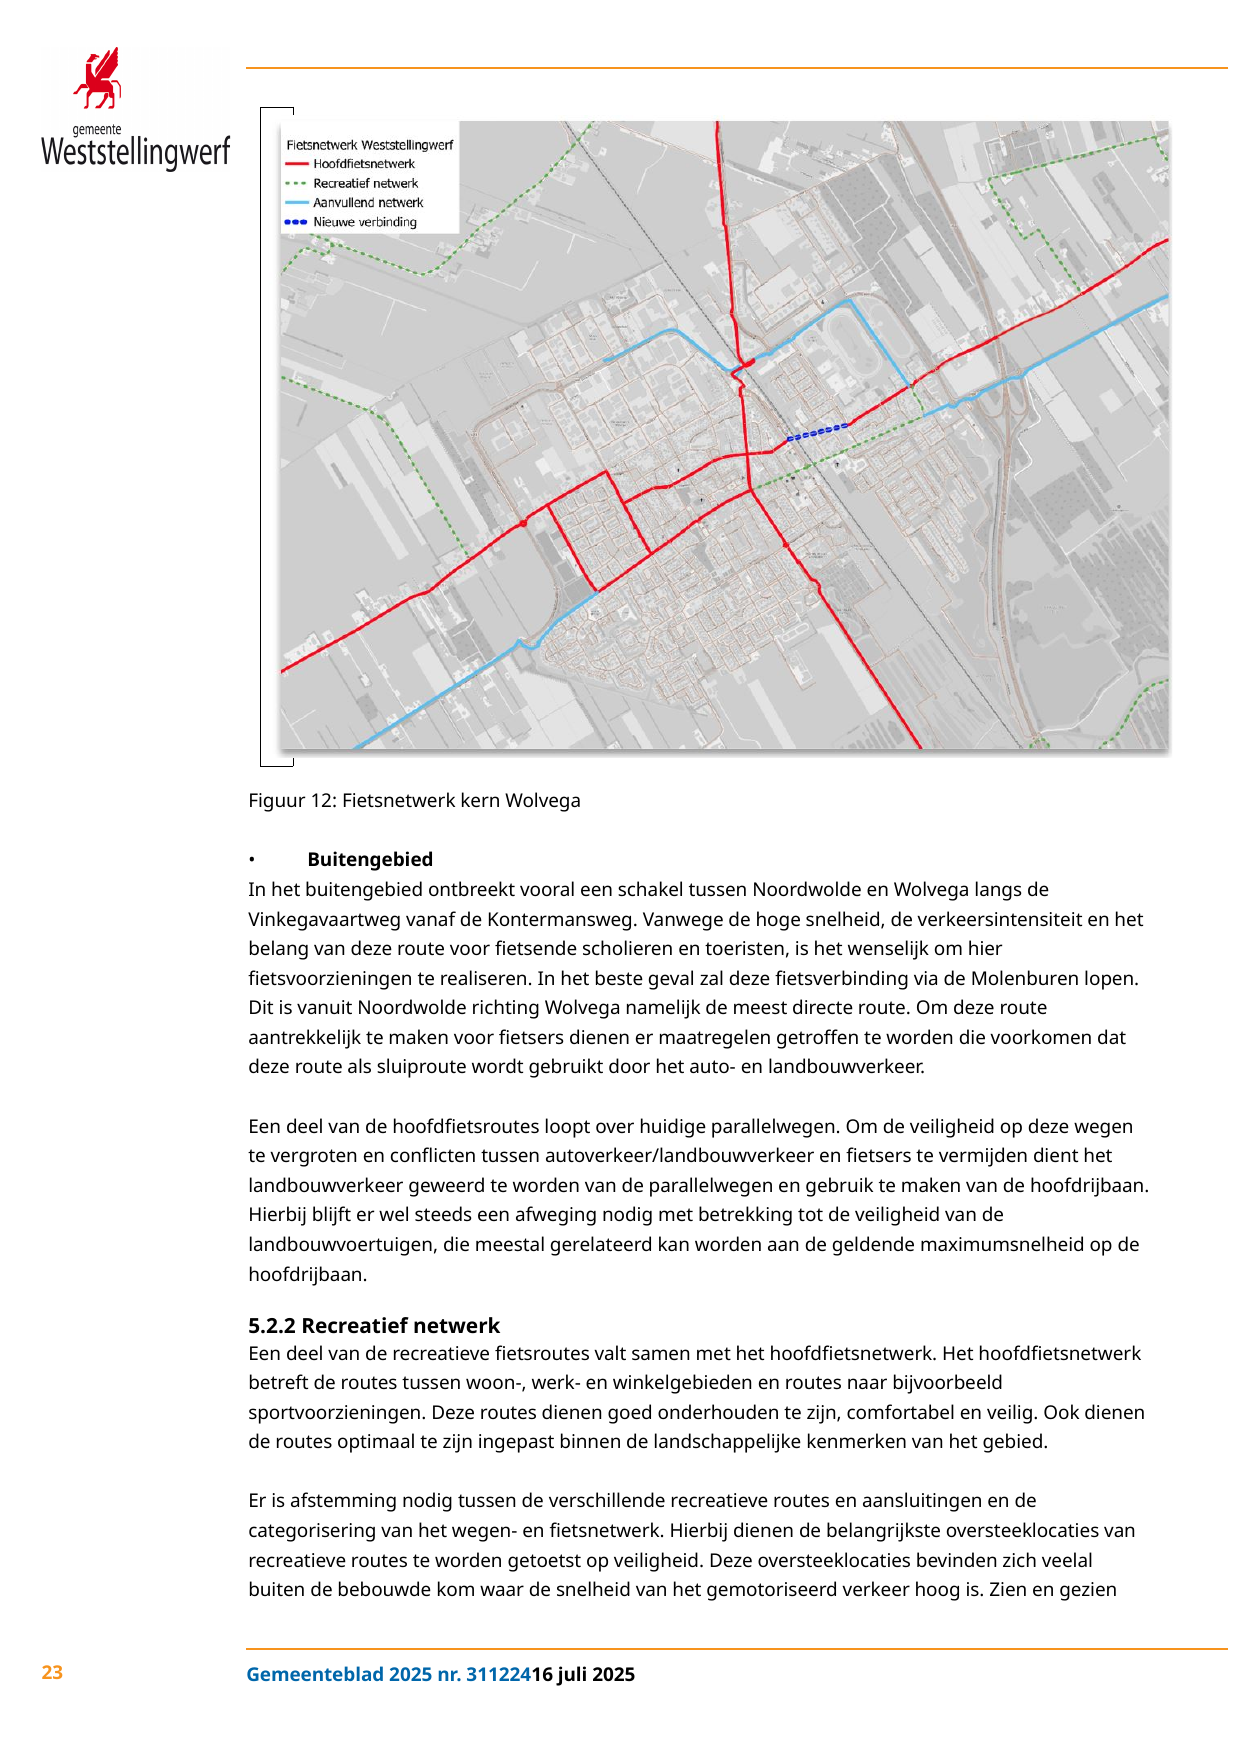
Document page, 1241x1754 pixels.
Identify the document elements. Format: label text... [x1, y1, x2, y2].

picture [41, 47, 231, 172]
text Figuur 12: Fietsnetwerk kern Wolvega [248, 787, 1152, 813]
text In het buitengebied ontbreekt vooral een schakel tussen Noordwolde en Wolvega langs de Vinkegavaartweg vanaf de Kontermansweg. Vanwege de hoge snelheid, de verkeersintensiteit en het belang van deze route voor fietsende scholieren en toeristen, is het wenselijk om hier fietsvoorzieningen te realiseren. In het beste geval zal deze fietsverbinding via de Molenburen lopen. Dit is vanuit Noordwolde richting Wolvega namelijk de meest directe route. Om deze route aantrekkelijk te maken voor fietsers dienen er maatregelen getroffen te worden die voorkomen dat deze route als sluiproute wordt gebruikt door het auto- en landbouwverkeer. [248, 876, 1152, 1079]
picture [268, 115, 1173, 758]
text 5.2.2 Recreatief netwerk [248, 1311, 1152, 1340]
text Een deel van de recreatieve fietsroutes valt samen met het hoofdfietsnetwerk. Het hoofdfietsnetwerk betreft de routes tussen woon-, werk- en winkelgebieden en routes naar bijvoorbeeld sportvoorzieningen. Deze routes dienen goed onderhouden te zijn, comfortabel en veilig. Ook dienen de routes optimaal te zijn ingepast binnen de landschappelijke kenmerken van het gebied. [248, 1340, 1152, 1454]
list Buitengebied [248, 847, 1152, 872]
text Een deel van de hoofdfietsroutes loopt over huidige parallelwegen. Om de veiligheid op deze wegen te vergroten en conflicten tussen autoverkeer/landbouwverkeer en fietsers te vermijden dient het landbouwverkeer geweerd te worden van de parallelwegen en gebruik te maken van de hoofdrijbaan. Hierbij blijft er wel steeds een afweging nodig met betrekking tot de veiligheid van de landbouwvoertuigen, die meestal gerelateerd kan worden aan de geldende maximumsnelheid op de hoofdrijbaan. [248, 1113, 1152, 1287]
text Er is afstemming nodig tussen de verschillende recreatieve routes en aansluitingen en de categorisering van het wegen- en fietsnetwerk. Hierbij dienen de belangrijkste oversteeklocaties van recreatieve routes te worden getoetst op veiligheid. Deze oversteeklocaties bevinden zich veelal buiten de bebouwde kom waar de snelheid van het gemotoriseerd verkeer hoog is. Zien en gezien [248, 1488, 1152, 1602]
